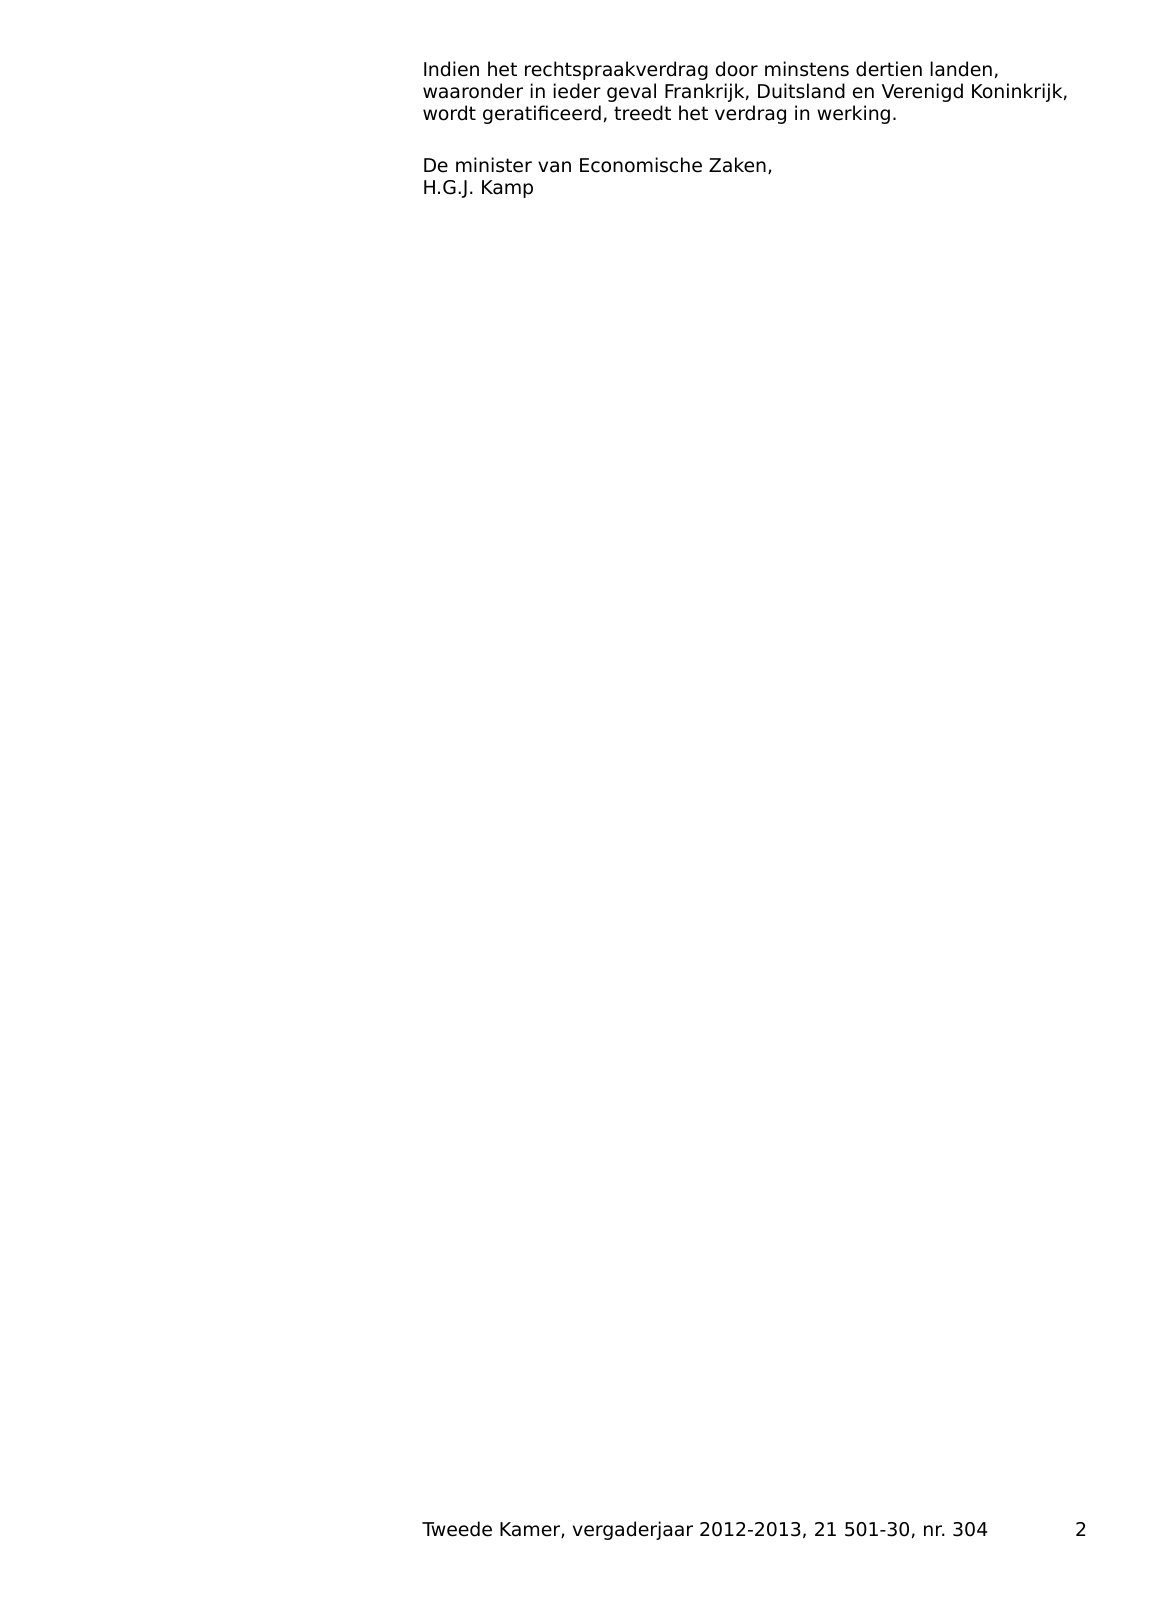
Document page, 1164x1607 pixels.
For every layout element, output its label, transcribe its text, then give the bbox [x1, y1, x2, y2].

text Indien het rechtspraakverdrag door minstens dertien landen, waaronder in ieder geval Frankrijk, Duitsland en Verenigd Koninkrijk, wordt geratificeerd, treedt het verdrag in werking. [422, 59, 1087, 125]
text De minister van Economische Zaken, H.G.J. Kamp [422, 155, 1087, 199]
